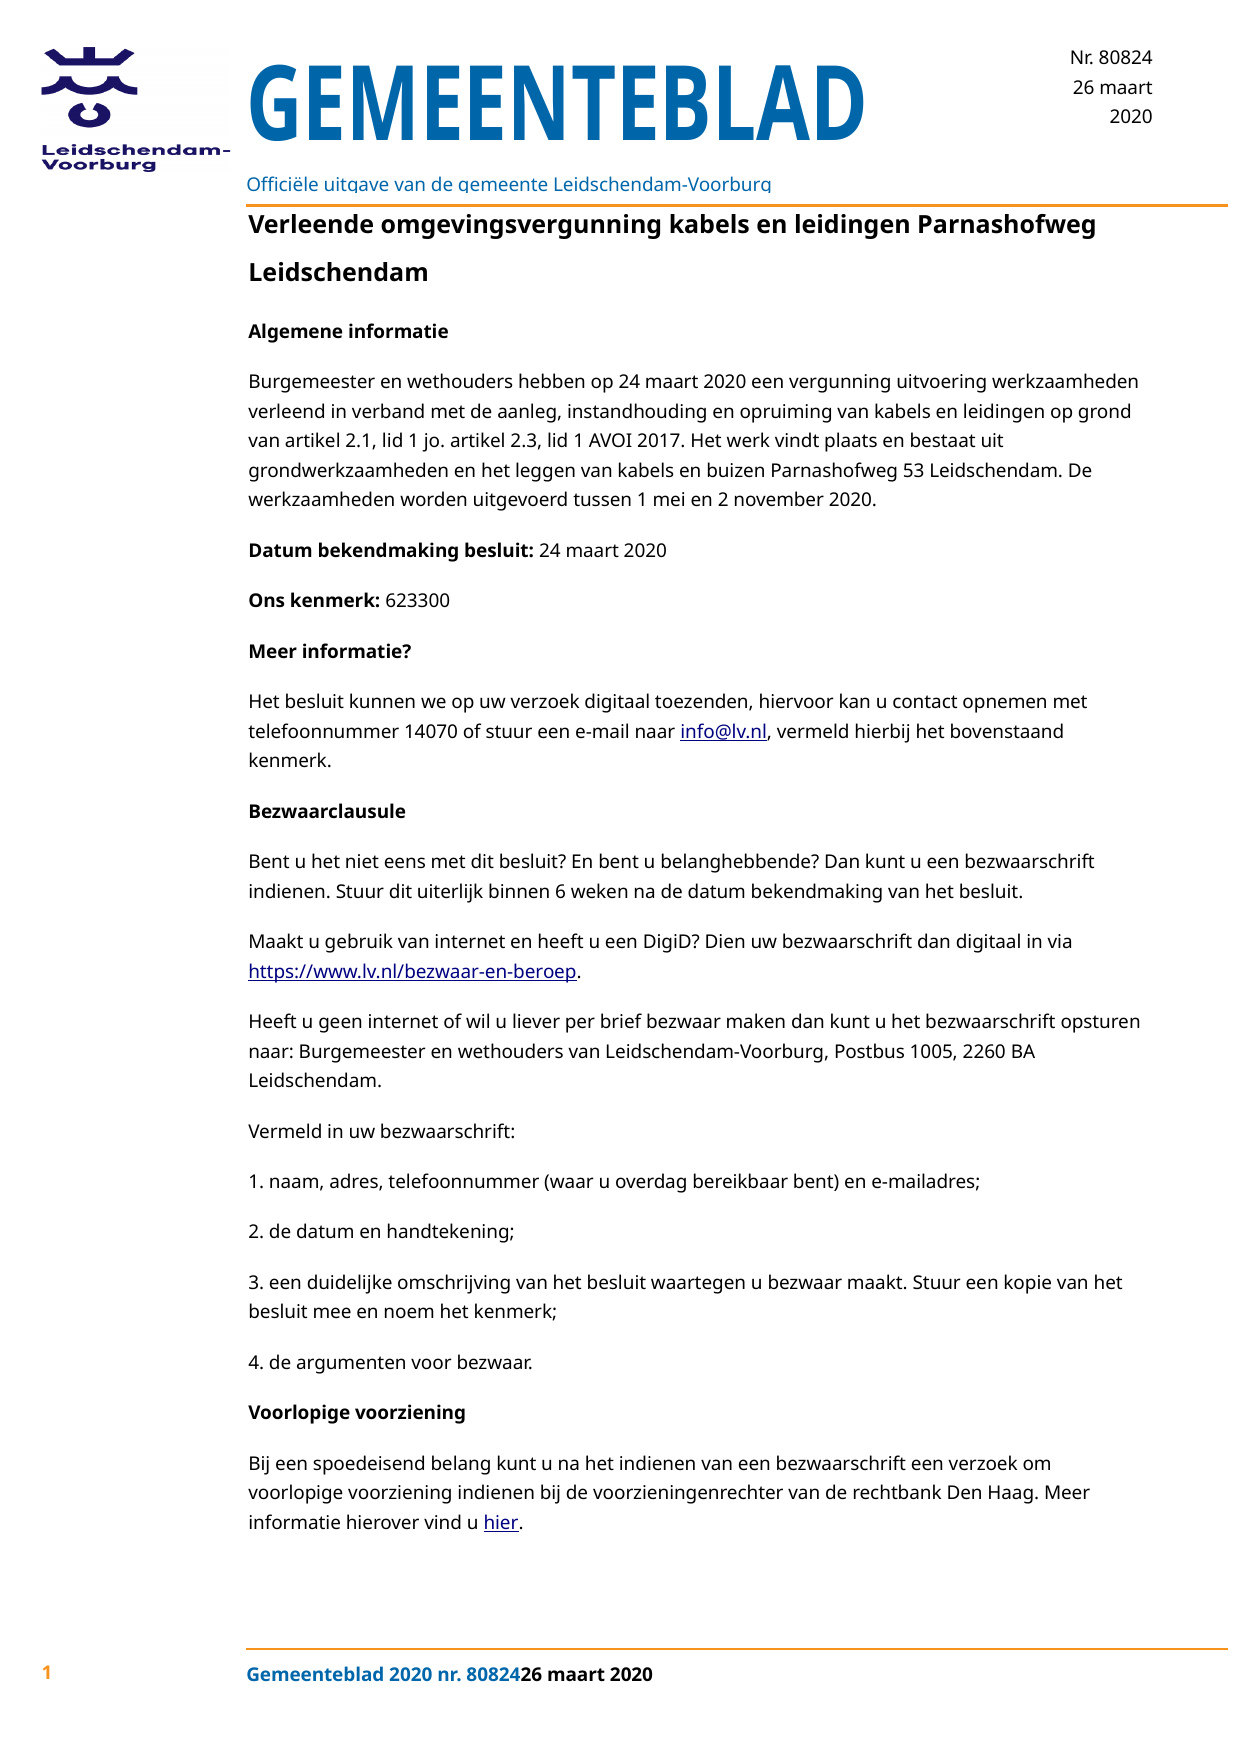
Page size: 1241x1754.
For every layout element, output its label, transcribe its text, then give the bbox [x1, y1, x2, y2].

text Voorlopige voorziening [248, 1399, 1152, 1425]
text 1. naam, adres, telefoonnummer (waar u overdag bereikbaar bent) en e-mailadres; [248, 1168, 1152, 1194]
text Heeft u geen internet of wil u liever per brief bezwaar maken dan kunt u het bezwaarschrift opsturen naar: Burgemeester en wethouders van Leidschendam-Voorburg, Postbus 1005, 2260 BA Leidschendam. [248, 1008, 1152, 1093]
text Verleende omgevingsvergunning kabels en leidingen Parnashofweg Leidschendam [248, 207, 1152, 288]
text Vermeld in uw bezwaarschrift: [248, 1118, 1152, 1144]
text Burgemeester en wethouders hebben op 24 maart 2020 een vergunning uitvoering werkzaamheden verleend in verband met de aanleg, instandhouding en opruiming van kabels en leidingen op grond van artikel 2.1, lid 1 jo. artikel 2.3, lid 1 AVOI 2017. Het werk vindt plaats en bestaat uit grondwerkzaamheden en het leggen van kabels en buizen Parnashofweg 53 Leidschendam. De werkzaamheden worden uitgevoerd tussen 1 mei en 2 november 2020. [248, 368, 1152, 512]
text Maakt u gebruik van internet en heeft u een DigiD? Dien uw bezwaarschrift dan digitaal in via https://www.lv.nl/bezwaar-en-beroep. [248, 928, 1152, 984]
text Datum bekendmaking besluit: 24 maart 2020 [248, 537, 1152, 563]
text Meer informatie? [248, 638, 1152, 664]
text Algemene informatie [248, 318, 1152, 344]
picture [41, 47, 231, 172]
text 3. een duidelijke omschrijving van het besluit waartegen u bezwaar maakt. Stuur een kopie van het besluit mee en noem het kenmerk; [248, 1269, 1152, 1324]
text Ons kenmerk: 623300 [248, 587, 1152, 613]
text Bij een spoedeisend belang kunt u na het indienen van een bezwaarschrift een verzoek om voorlopige voorziening indienen bij de voorzieningenrechter van de rechtbank Den Haag. Meer informatie hierover vind u hier. [248, 1450, 1152, 1535]
text Het besluit kunnen we op uw verzoek digitaal toezenden, hiervoor kan u contact opnemen met telefoonnummer 14070 of stuur een e-mail naar info@lv.nl, vermeld hierbij het bovenstaand kenmerk. [248, 688, 1152, 773]
text Bent u het niet eens met dit besluit? En bent u belanghebbende? Dan kunt u een bezwaarschrift indienen. Stuur dit uiterlijk binnen 6 weken na de datum bekendmaking van het besluit. [248, 848, 1152, 904]
text 4. de argumenten voor bezwaar. [248, 1349, 1152, 1375]
text Bezwaarclausule [248, 798, 1152, 824]
text 2. de datum en handtekening; [248, 1219, 1152, 1244]
